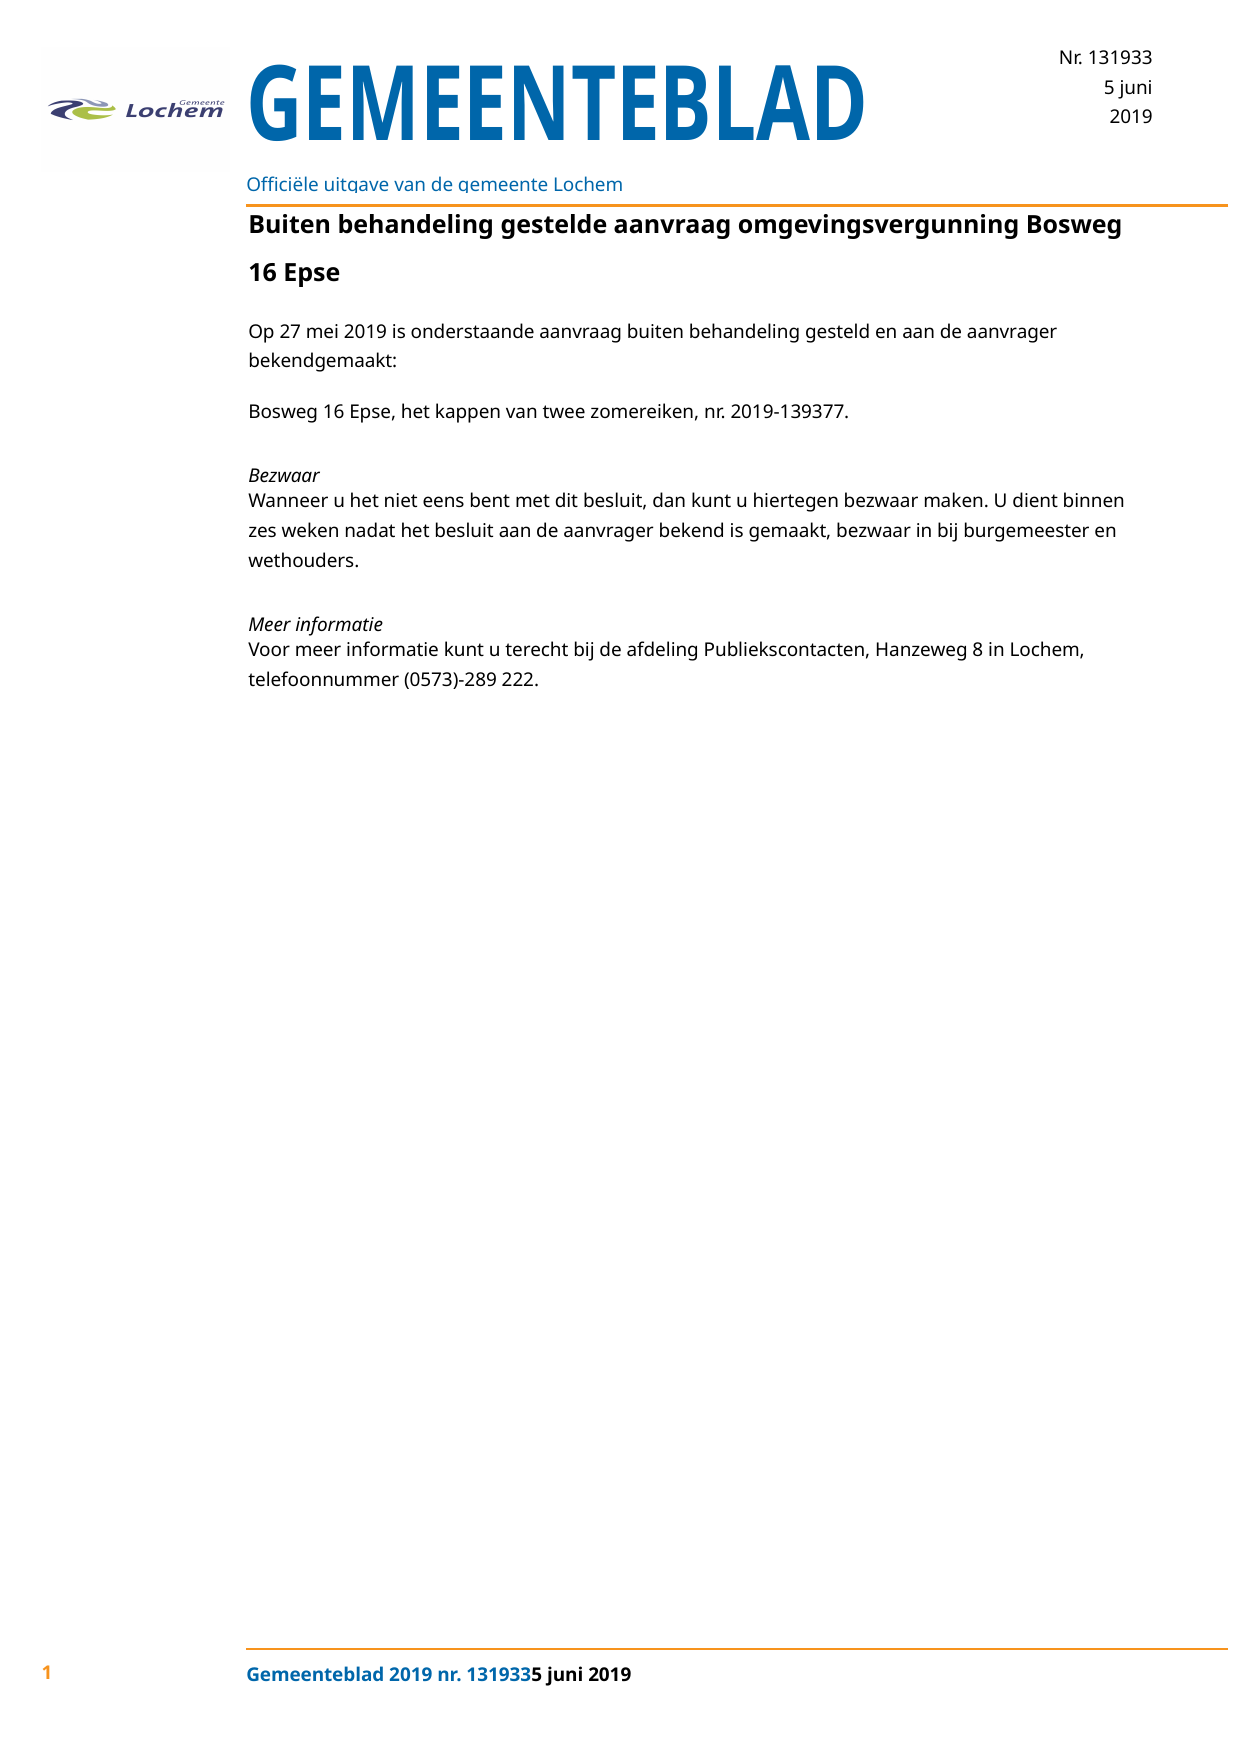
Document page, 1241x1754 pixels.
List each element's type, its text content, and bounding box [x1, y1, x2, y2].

text Bosweg 16 Epse, het kappen van twee zomereiken, nr. 2019-139377. [248, 398, 1152, 424]
text Meer informatie [248, 611, 1152, 636]
picture [41, 47, 231, 172]
text Voor meer informatie kunt u terecht bij de afdeling Publiekscontacten, Hanzeweg 8 in Lochem, telefoonnummer (0573)-289 222. [248, 636, 1152, 692]
text Buiten behandeling gestelde aanvraag omgevingsvergunning Bosweg 16 Epse [248, 207, 1152, 288]
text Wanneer u het niet eens bent met dit besluit, dan kunt u hiertegen bezwaar maken. U dient binnen zes weken nadat het besluit aan de aanvrager bekend is gemaakt, bezwaar in bij burgemeester en wethouders. [248, 488, 1152, 572]
text Op 27 mei 2019 is onderstaande aanvraag buiten behandeling gesteld en aan de aanvrager bekendgemaakt: [248, 318, 1152, 373]
text Bezwaar [248, 462, 1152, 488]
